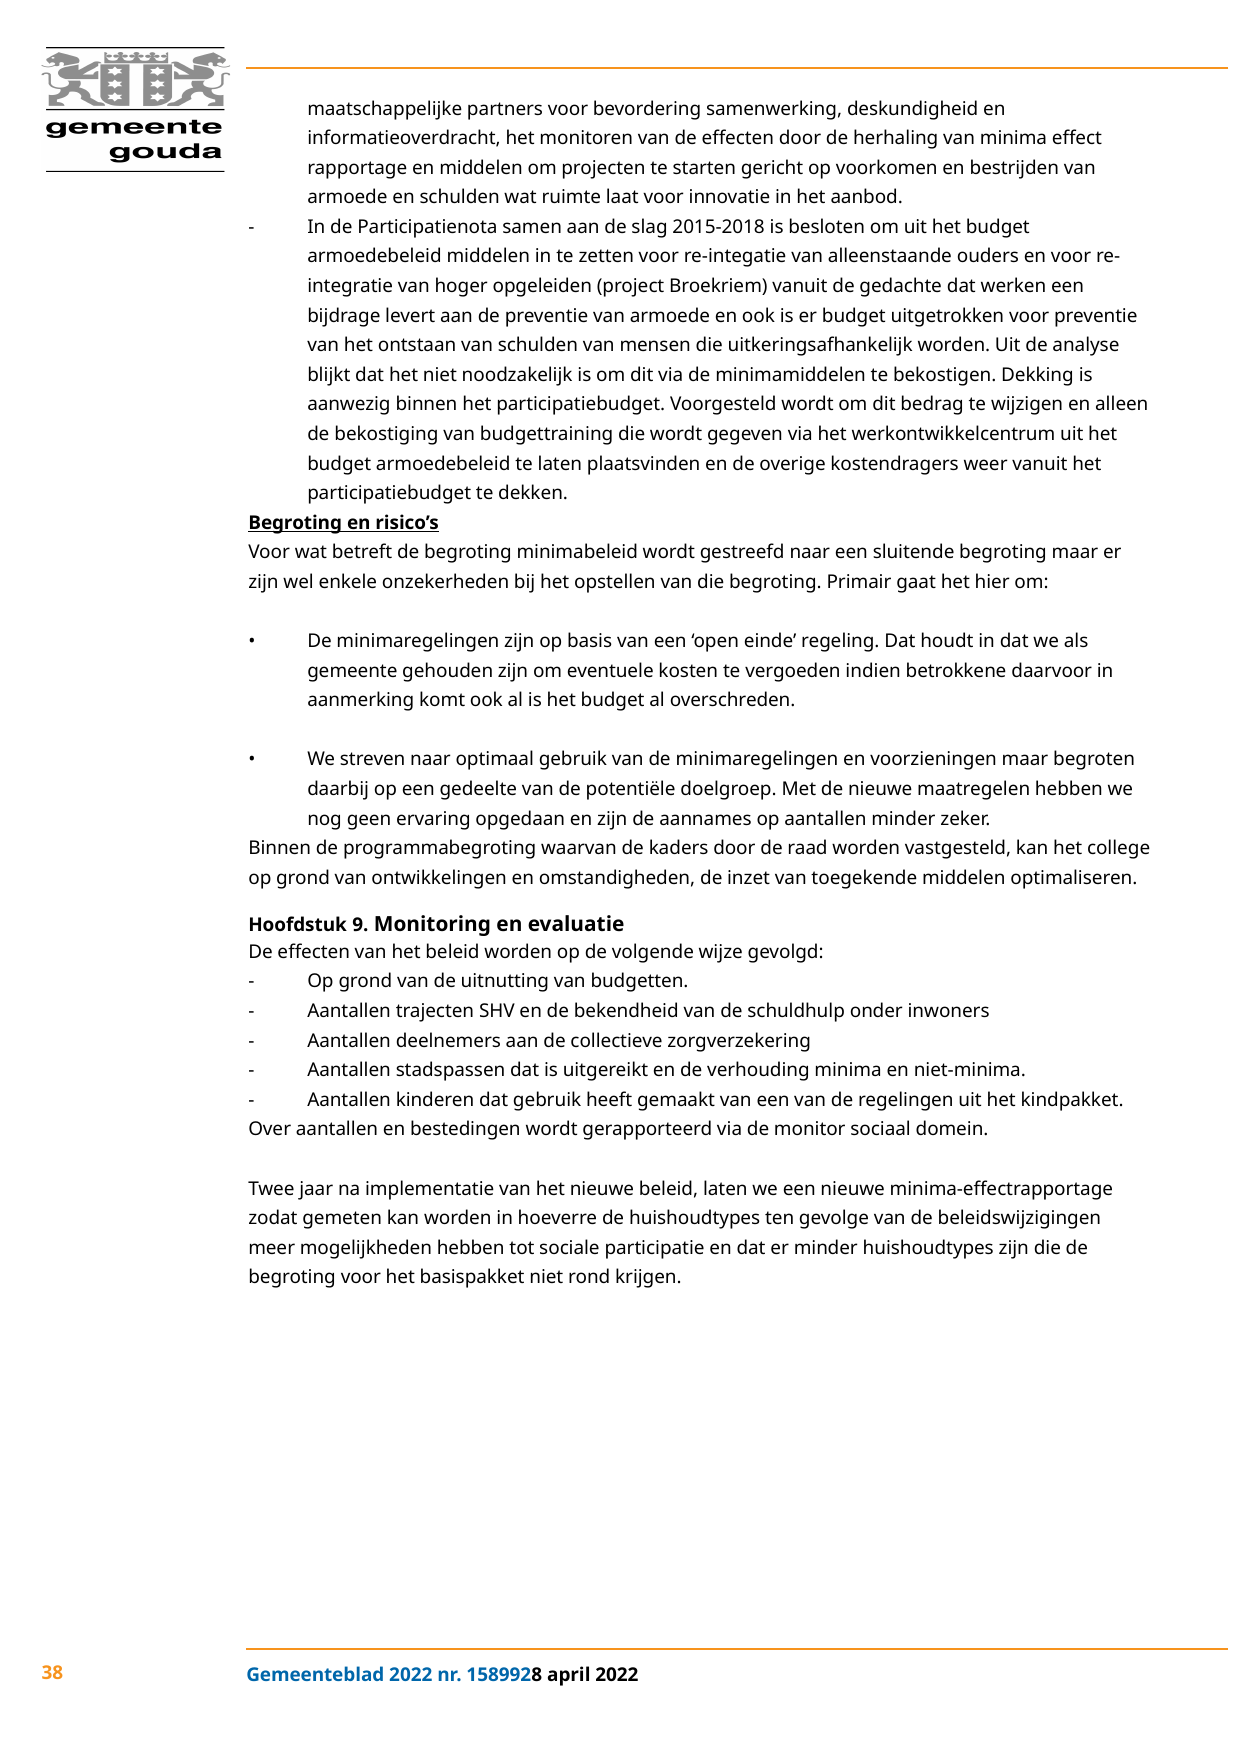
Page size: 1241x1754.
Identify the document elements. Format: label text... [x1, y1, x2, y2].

text Voor wat betreft de begroting minimabeleid wordt gestreefd naar een sluitende begroting maar er zijn wel enkele onzekerheden bij het opstellen van die begroting. Primair gaat het hier om: [248, 538, 1152, 594]
list Op grond van de uitnutting van budgetten. [248, 968, 1152, 993]
list maatschappelijke partners voor bevordering samenwerking, deskundigheid en informatieoverdracht, het monitoren van de effecten door de herhaling van minima effect rapportage en middelen om projecten te starten gericht op voorkomen en bestrijden van armoede en schulden wat ruimte laat voor innovatie in het aanbod. [248, 95, 1152, 209]
list We streven naar optimaal gebruik van de minimaregelingen en voorzieningen maar begroten daarbij op een gedeelte van de potentiële doelgroep. Met de nieuwe maatregelen hebben we nog geen ervaring opgedaan en zijn de aannames op aantallen minder zeker. [248, 746, 1152, 831]
text Hoofdstuk 9. Monitoring en evaluatie [248, 909, 1152, 938]
text Binnen de programmabegroting waarvan de kaders door de raad worden vastgesteld, kan het college op grond van ontwikkelingen en omstandigheden, de inzet van toegekende middelen optimaliseren. [248, 834, 1152, 890]
list Aantallen kinderen dat gebruik heeft gemaakt van een van de regelingen uit het kindpakket. [248, 1086, 1152, 1112]
list Aantallen stadspassen dat is uitgereikt en de verhouding minima en niet-minima. [248, 1056, 1152, 1082]
list In de Participatienota samen aan de slag 2015-2018 is besloten om uit het budget armoedebeleid middelen in te zetten voor re-integatie van alleenstaande ouders en voor re-integratie van hoger opgeleiden (project Broekriem) vanuit de gedachte dat werken een bijdrage levert aan de preventie van armoede en ook is er budget uitgetrokken voor preventie van het ontstaan van schulden van mensen die uitkeringsafhankelijk worden. Uit de analyse blijkt dat het niet noodzakelijk is om dit via de minimamiddelen te bekostigen. Dekking is aanwezig binnen het participatiebudget. Voorgesteld wordt om dit bedrag te wijzigen en alleen de bekostiging van budgettraining die wordt gegeven via het werkontwikkelcentrum uit het budget armoedebeleid te laten plaatsvinden en de overige kostendragers weer vanuit het participatiebudget te dekken. [248, 213, 1152, 505]
list Aantallen trajecten SHV en de bekendheid van de schuldhulp onder inwoners [248, 997, 1152, 1023]
text De effecten van het beleid worden op de volgende wijze gevolgd: [248, 938, 1152, 964]
text Begroting en risico’s [248, 509, 1152, 535]
list De minimaregelingen zijn op basis van een ‘open einde’ regeling. Dat houdt in dat we als gemeente gehouden zijn om eventuele kosten te vergoeden indien betrokkene daarvoor in aanmerking komt ook al is het budget al overschreden. [248, 627, 1152, 712]
picture [41, 47, 231, 172]
list Aantallen deelnemers aan de collectieve zorgverzekering [248, 1027, 1152, 1052]
text Twee jaar na implementatie van het nieuwe beleid, laten we een nieuwe minima-effectrapportage zodat gemeten kan worden in hoeverre de huishoudtypes ten gevolge van de beleidswijzigingen meer mogelijkheden hebben tot sociale participatie en dat er minder huishoudtypes zijn die de begroting voor het basispakket niet rond krijgen. [248, 1175, 1152, 1289]
text Over aantallen en bestedingen wordt gerapporteerd via de monitor sociaal domein. [248, 1116, 1152, 1141]
